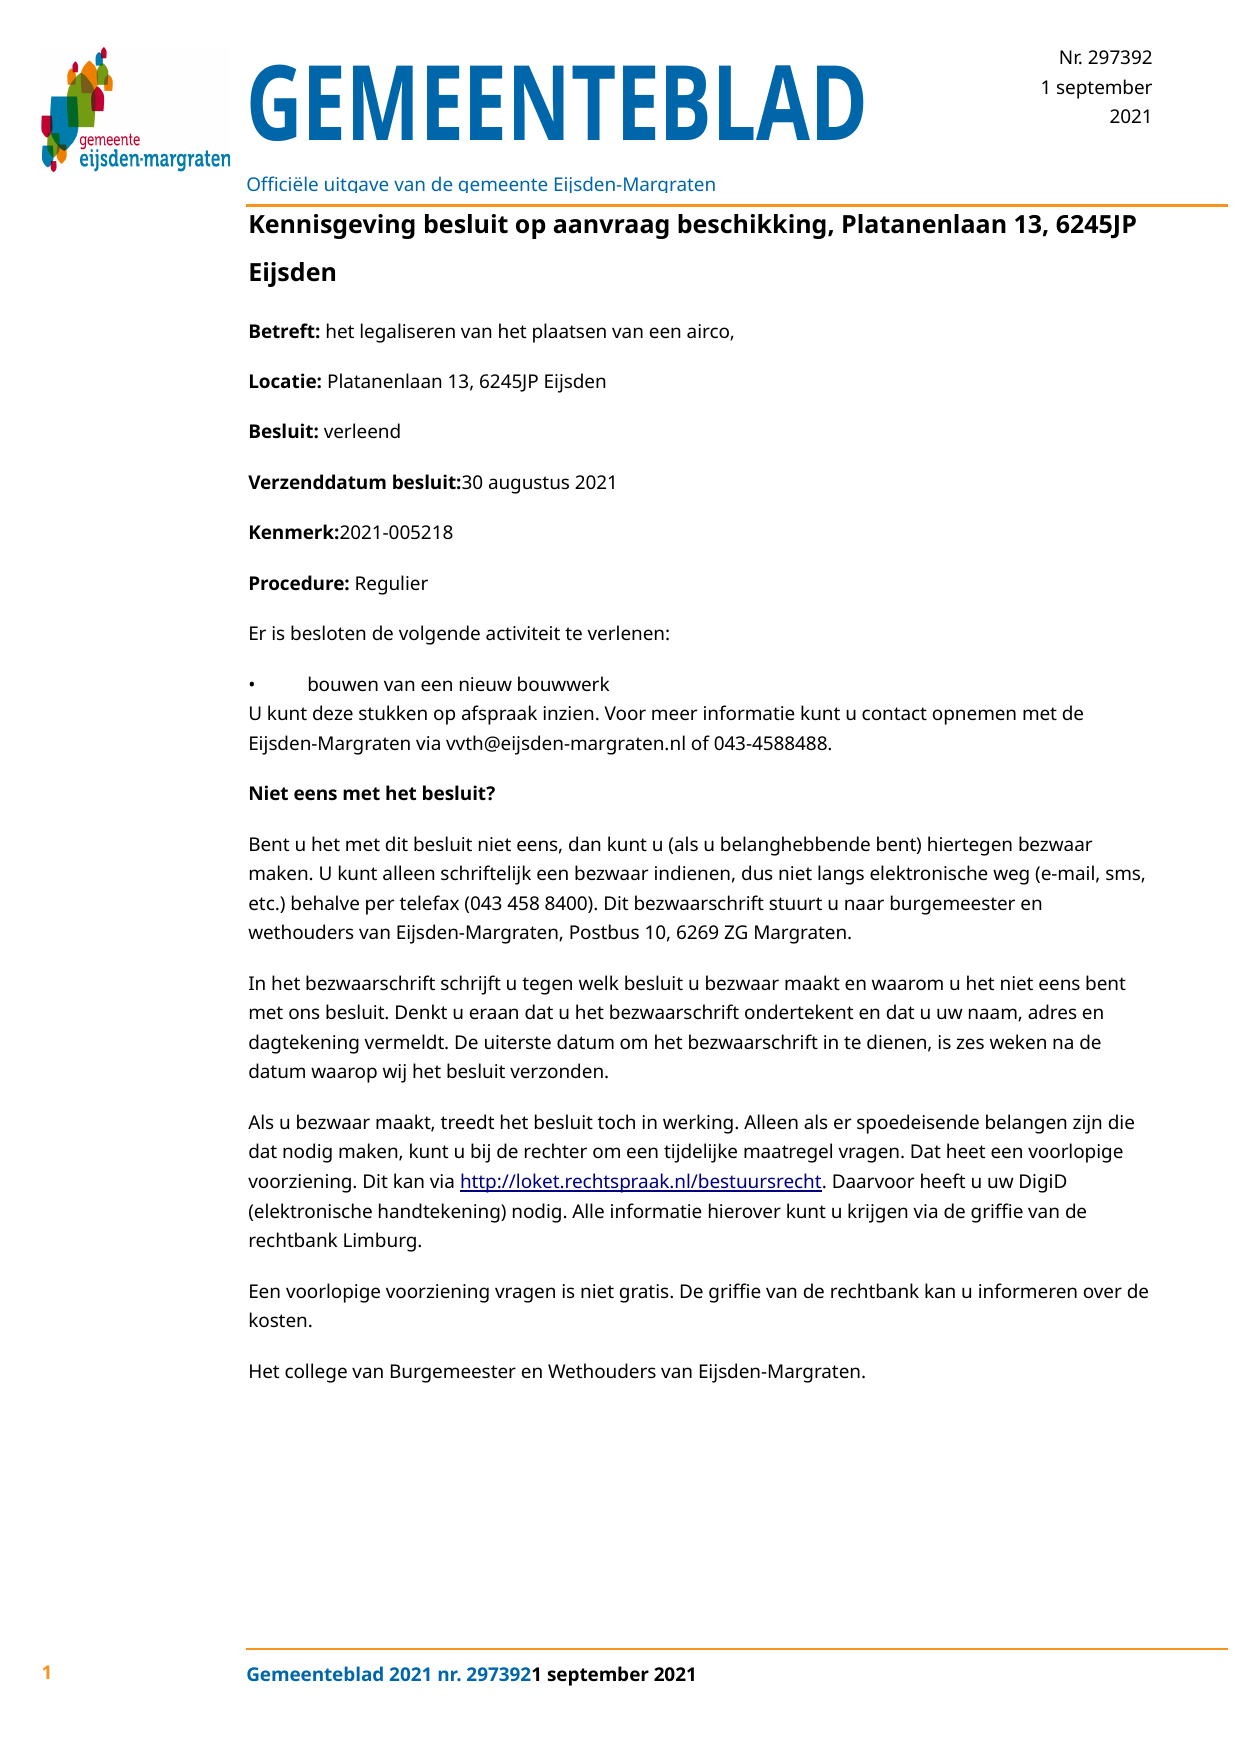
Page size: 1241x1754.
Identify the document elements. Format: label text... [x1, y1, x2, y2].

text Procedure: Regulier [248, 570, 1152, 596]
text Besluit: verleend [248, 419, 1152, 444]
text U kunt deze stukken op afspraak inzien. Voor meer informatie kunt u contact opnemen met de Eijsden-Margraten via vvth@eijsden-margraten.nl of 043-4588488. [248, 700, 1152, 756]
text Locatie: Platanenlaan 13, 6245JP Eijsden [248, 368, 1152, 394]
list bouwen van een nieuw bouwwerk [248, 671, 1152, 697]
text Als u bezwaar maakt, treedt het besluit toch in werking. Alleen als er spoedeisende belangen zijn die dat nodig maken, kunt u bij de rechter om een tijdelijke maatregel vragen. Dat heet een voorlopige voorziening. Dit kan via http://loket.rechtspraak.nl/bestuursrecht. Daarvoor heeft u uw DigiD (elektronische handtekening) nodig. Alle informatie hierover kunt u krijgen via de griffie van de rechtbank Limburg. [248, 1109, 1152, 1253]
text In het bezwaarschrift schrijft u tegen welk besluit u bezwaar maakt en waarom u het niet eens bent met ons besluit. Denkt u eraan dat u het bezwaarschrift ondertekent en dat u uw naam, adres en dagtekening vermeldt. De uiterste datum om het bezwaarschrift in te dienen, is zes weken na de datum waarop wij het besluit verzonden. [248, 970, 1152, 1084]
picture [41, 47, 231, 172]
text Betreft: het legaliseren van het plaatsen van een airco, [248, 318, 1152, 344]
text Er is besloten de volgende activiteit te verlenen: [248, 620, 1152, 646]
text Bent u het met dit besluit niet eens, dan kunt u (als u belanghebbende bent) hiertegen bezwaar maken. U kunt alleen schriftelijk een bezwaar indienen, dus niet langs elektronische weg (e-mail, sms, etc.) behalve per telefax (043 458 8400). Dit bezwaarschrift stuurt u naar burgemeester en wethouders van Eijsden-Margraten, Postbus 10, 6269 ZG Margraten. [248, 831, 1152, 945]
text Kenmerk:2021-005218 [248, 519, 1152, 545]
text Kennisgeving besluit op aanvraag beschikking, Platanenlaan 13, 6245JP Eijsden [248, 207, 1152, 288]
text Verzenddatum besluit:30 augustus 2021 [248, 469, 1152, 495]
text Een voorlopige voorziening vragen is niet gratis. De griffie van de rechtbank kan u informeren over de kosten. [248, 1278, 1152, 1333]
text Het college van Burgemeester en Wethouders van Eijsden-Margraten. [248, 1358, 1152, 1384]
text Niet eens met het besluit? [248, 780, 1152, 806]
